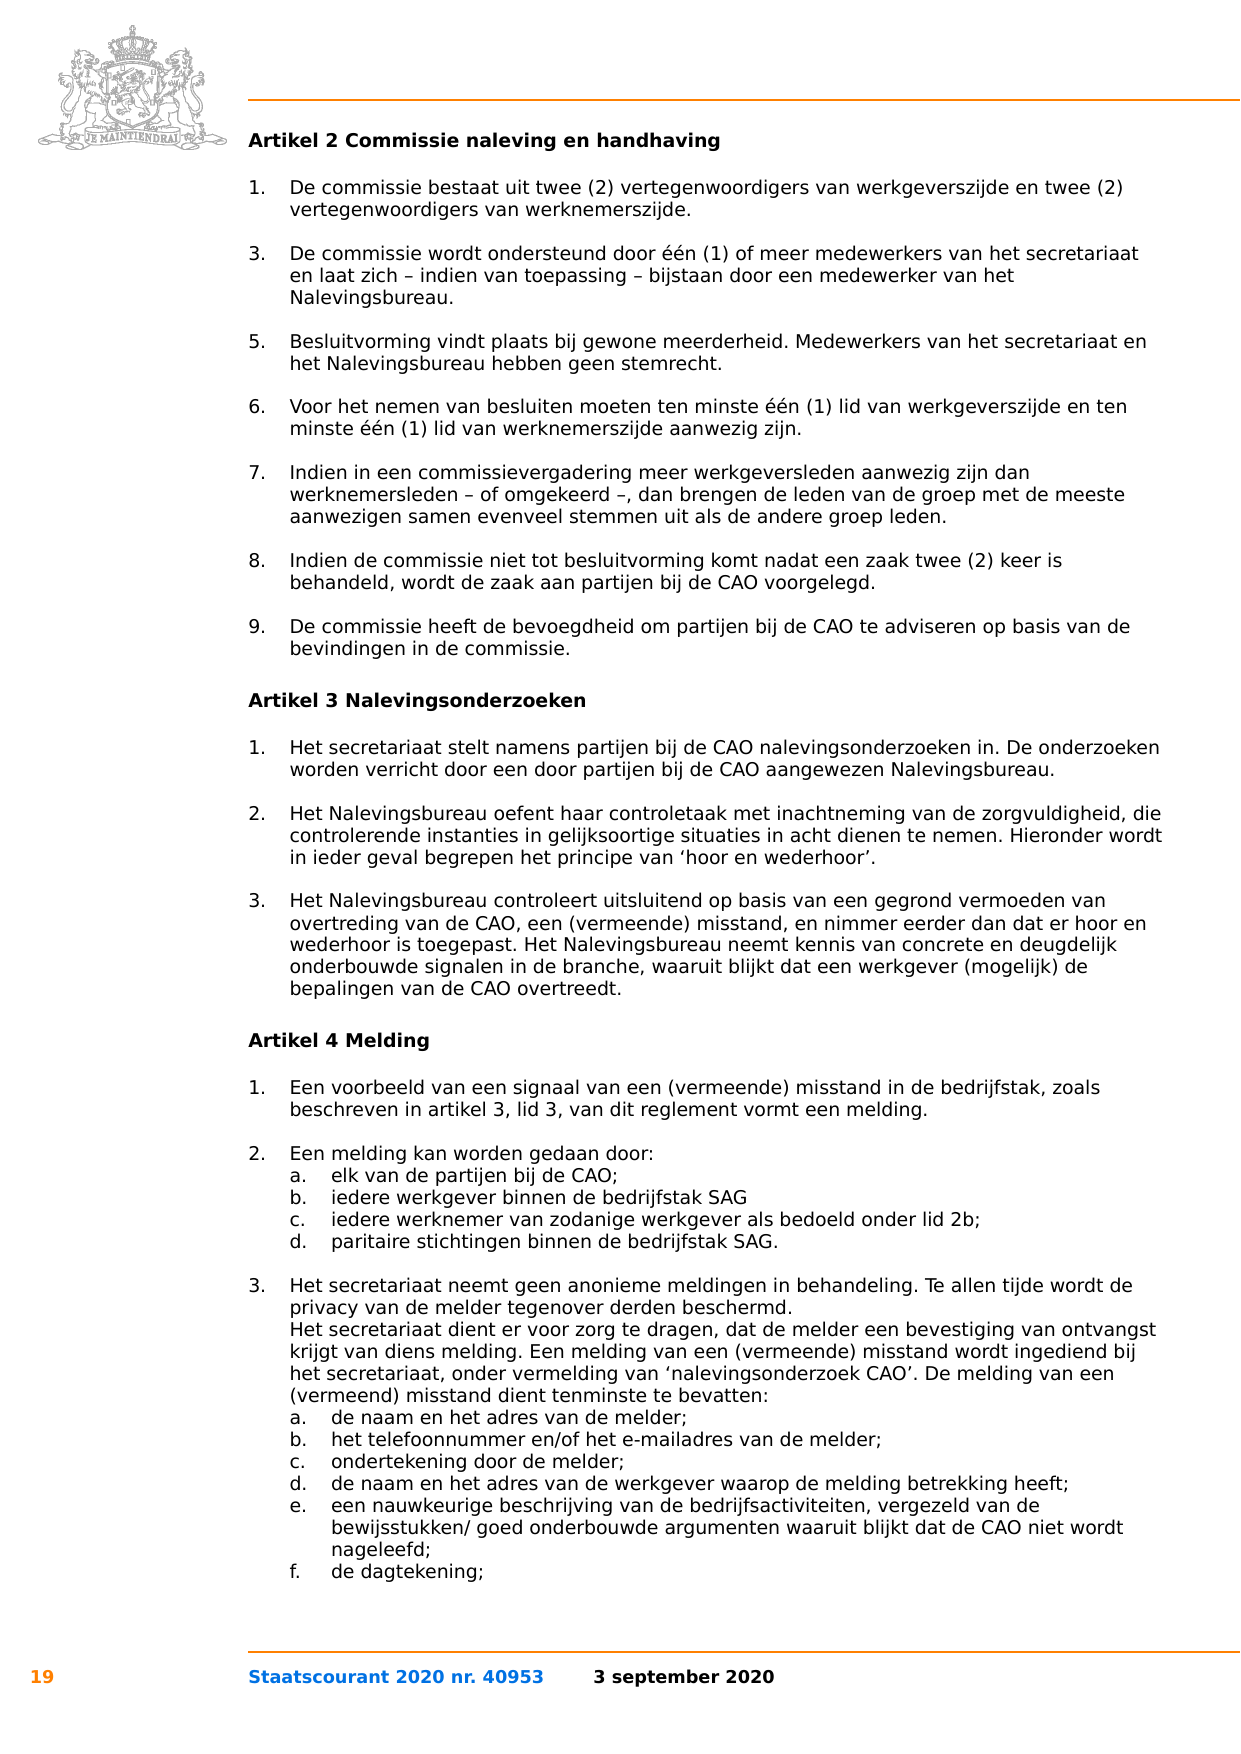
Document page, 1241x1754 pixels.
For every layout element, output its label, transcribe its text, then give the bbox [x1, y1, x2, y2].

text 6. Voor het nemen van besluiten moeten ten minste één (1) lid van werkgeverszijde en ten minste één (1) lid van werknemerszijde aanwezig zijn. [248, 396, 1163, 440]
text 1. Een voorbeeld van een signaal van een (vermeende) misstand in de bedrijfstak, zoals beschreven in artikel 3, lid 3, van dit reglement vormt een melding. [248, 1077, 1163, 1121]
text 5. Besluitvorming vindt plaats bij gewone meerderheid. Medewerkers van het secretariaat en het Nalevingsbureau hebben geen stemrecht. [248, 331, 1163, 374]
text 1. De commissie bestaat uit twee (2) vertegenwoordigers van werkgeverszijde en twee (2) vertegenwoordigers van werknemerszijde. [248, 177, 1163, 221]
text 3. De commissie wordt ondersteund door één (1) of meer medewerkers van het secretariaat en laat zich – indien van toepassing – bijstaan door een medewerker van het Nalevingsbureau. [248, 243, 1163, 309]
subtitle Artikel 2 Commissie naleving en handhaving [248, 130, 1163, 152]
text 2. Het Nalevingsbureau oefent haar controletaak met inachtneming van de zorgvuldigheid, die controlerende instanties in gelijksoortige situaties in acht dienen te nemen. Hieronder wordt in ieder geval begrepen het principe van ‘hoor en wederhoor’. [248, 803, 1163, 868]
text b. het telefoonnummer en/of het e-mailadres van de melder; [289, 1429, 1163, 1451]
text 3. Het secretariaat neemt geen anonieme meldingen in behandeling. Te allen tijde wordt de privacy van de melder tegenover derden beschermd. [248, 1275, 1163, 1319]
text b. iedere werkgever binnen de bedrijfstak SAG [289, 1187, 1163, 1209]
text d. de naam en het adres van de werkgever waarop de melding betrekking heeft; [289, 1473, 1163, 1495]
text 3. Het Nalevingsbureau controleert uitsluitend op basis van een gegrond vermoeden van overtreding van de CAO, een (vermeende) misstand, en nimmer eerder dan dat er hoor en wederhoor is toegepast. Het Nalevingsbureau neemt kennis van concrete en deugdelijk onderbouwde signalen in de branche, waaruit blijkt dat een werkgever (mogelijk) de bepalingen van de CAO overtreedt. [248, 890, 1163, 1000]
text f. de dagtekening; [289, 1561, 1163, 1583]
text e. een nauwkeurige beschrijving van de bedrijfsactiviteiten, vergezeld van de bewijsstukken/ goed onderbouwde argumenten waaruit blijkt dat de CAO niet wordt nageleefd; [289, 1495, 1163, 1561]
subtitle Artikel 3 Nalevingsonderzoeken [248, 690, 1163, 712]
text 2. Een melding kan worden gedaan door: [248, 1143, 1163, 1165]
text 7. Indien in een commissievergadering meer werkgeversleden aanwezig zijn dan werknemersleden – of omgekeerd –, dan brengen de leden van de groep met de meeste aanwezigen samen evenveel stemmen uit als de andere groep leden. [248, 462, 1163, 528]
text a. de naam en het adres van de melder; [289, 1407, 1163, 1429]
text 1. Het secretariaat stelt namens partijen bij de CAO nalevingsonderzoeken in. De onderzoeken worden verricht door een door partijen bij de CAO aangewezen Nalevingsbureau. [248, 737, 1163, 781]
text 9. De commissie heeft de bevoegdheid om partijen bij de CAO te adviseren op basis van de bevindingen in de commissie. [248, 616, 1163, 660]
picture [38, 25, 227, 150]
text Het secretariaat dient er voor zorg te dragen, dat de melder een bevestiging van ontvangst krijgt van diens melding. Een melding van een (vermeende) misstand wordt ingediend bij het secretariaat, onder vermelding van ‘nalevingsonderzoek CAO’. De melding van een (vermeend) misstand dient tenminste te bevatten: [289, 1319, 1163, 1407]
subtitle Artikel 4 Melding [248, 1030, 1163, 1052]
text d. paritaire stichtingen binnen de bedrijfstak SAG. [289, 1231, 1163, 1253]
text 8. Indien de commissie niet tot besluitvorming komt nadat een zaak twee (2) keer is behandeld, wordt de zaak aan partijen bij de CAO voorgelegd. [248, 550, 1163, 594]
text c. iedere werknemer van zodanige werkgever als bedoeld onder lid 2b; [289, 1209, 1163, 1231]
text c. ondertekening door de melder; [289, 1451, 1163, 1473]
text a. elk van de partijen bij de CAO; [289, 1165, 1163, 1187]
